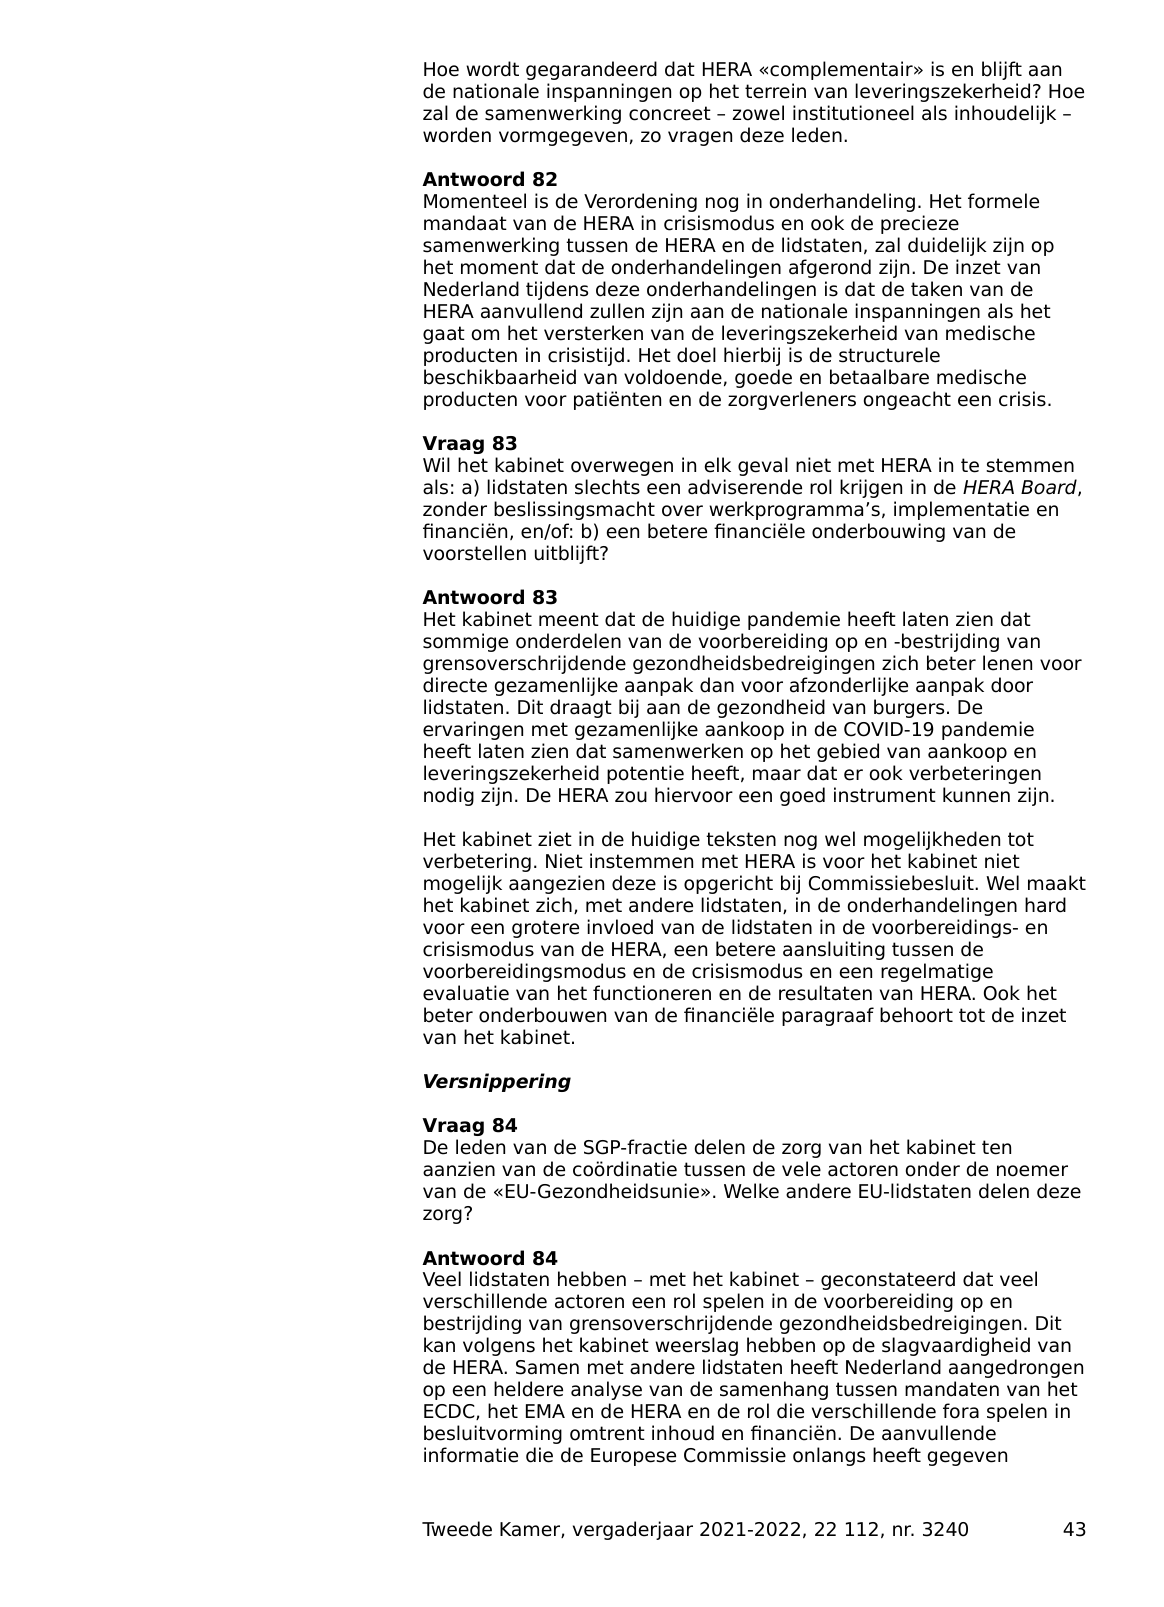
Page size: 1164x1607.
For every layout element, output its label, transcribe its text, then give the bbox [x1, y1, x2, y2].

text Wil het kabinet overwegen in elk geval niet met HERA in te stemmen als: a) lidstaten slechts een adviserende rol krijgen in de HERA Board, zonder beslissingsmacht over werkprogramma’s, implementatie en financiën, en/of: b) een betere financiële onderbouwing van de voorstellen uitblijft? [422, 455, 1087, 565]
text Antwoord 83 [422, 587, 1087, 609]
text Veel lidstaten hebben – met het kabinet – geconstateerd dat veel verschillende actoren een rol spelen in de voorbereiding op en bestrijding van grensoverschrijdende gezondheidsbedreigingen. Dit kan volgens het kabinet weerslag hebben op de slagvaardigheid van de HERA. Samen met andere lidstaten heeft Nederland aangedrongen op een heldere analyse van de samenhang tussen mandaten van het ECDC, het EMA en de HERA en de rol die verschillende fora spelen in besluitvorming omtrent inhoud en financiën. De aanvullende informatie die de Europese Commissie onlangs heeft gegeven [422, 1269, 1087, 1467]
text Hoe wordt gegarandeerd dat HERA «complementair» is en blijft aan de nationale inspanningen op het terrein van leveringszekerheid? Hoe zal de samenwerking concreet – zowel institutioneel als inhoudelijk – worden vormgegeven, zo vragen deze leden. [422, 59, 1087, 147]
text Het kabinet meent dat de huidige pandemie heeft laten zien dat sommige onderdelen van de voorbereiding op en -bestrijding van grensoverschrijdende gezondheidsbedreigingen zich beter lenen voor directe gezamenlijke aanpak dan voor afzonderlijke aanpak door lidstaten. Dit draagt bij aan de gezondheid van burgers. De ervaringen met gezamenlijke aankoop in de COVID-19 pandemie heeft laten zien dat samenwerken op het gebied van aankoop en leveringszekerheid potentie heeft, maar dat er ook verbeteringen nodig zijn. De HERA zou hiervoor een goed instrument kunnen zijn. [422, 609, 1087, 807]
subtitle Versnippering [422, 1071, 1087, 1093]
text Vraag 83 [422, 433, 1087, 455]
text Vraag 84 [422, 1115, 1087, 1137]
text Momenteel is de Verordening nog in onderhandeling. Het formele mandaat van de HERA in crisismodus en ook de precieze samenwerking tussen de HERA en de lidstaten, zal duidelijk zijn op het moment dat de onderhandelingen afgerond zijn. De inzet van Nederland tijdens deze onderhandelingen is dat de taken van de HERA aanvullend zullen zijn aan de nationale inspanningen als het gaat om het versterken van de leveringszekerheid van medische producten in crisistijd. Het doel hierbij is de structurele beschikbaarheid van voldoende, goede en betaalbare medische producten voor patiënten en de zorgverleners ongeacht een crisis. [422, 191, 1087, 411]
text Antwoord 84 [422, 1247, 1087, 1269]
text Het kabinet ziet in de huidige teksten nog wel mogelijkheden tot verbetering. Niet instemmen met HERA is voor het kabinet niet mogelijk aangezien deze is opgericht bij Commissiebesluit. Wel maakt het kabinet zich, met andere lidstaten, in de onderhandelingen hard voor een grotere invloed van de lidstaten in de voorbereidings- en crisismodus van de HERA, een betere aansluiting tussen de voorbereidingsmodus en de crisismodus en een regelmatige evaluatie van het functioneren en de resultaten van HERA. Ook het beter onderbouwen van de financiële paragraaf behoort tot de inzet van het kabinet. [422, 829, 1087, 1049]
text De leden van de SGP-fractie delen de zorg van het kabinet ten aanzien van de coördinatie tussen de vele actoren onder de noemer van de «EU-Gezondheidsunie». Welke andere EU-lidstaten delen deze zorg? [422, 1137, 1087, 1225]
text Antwoord 82 [422, 169, 1087, 191]
